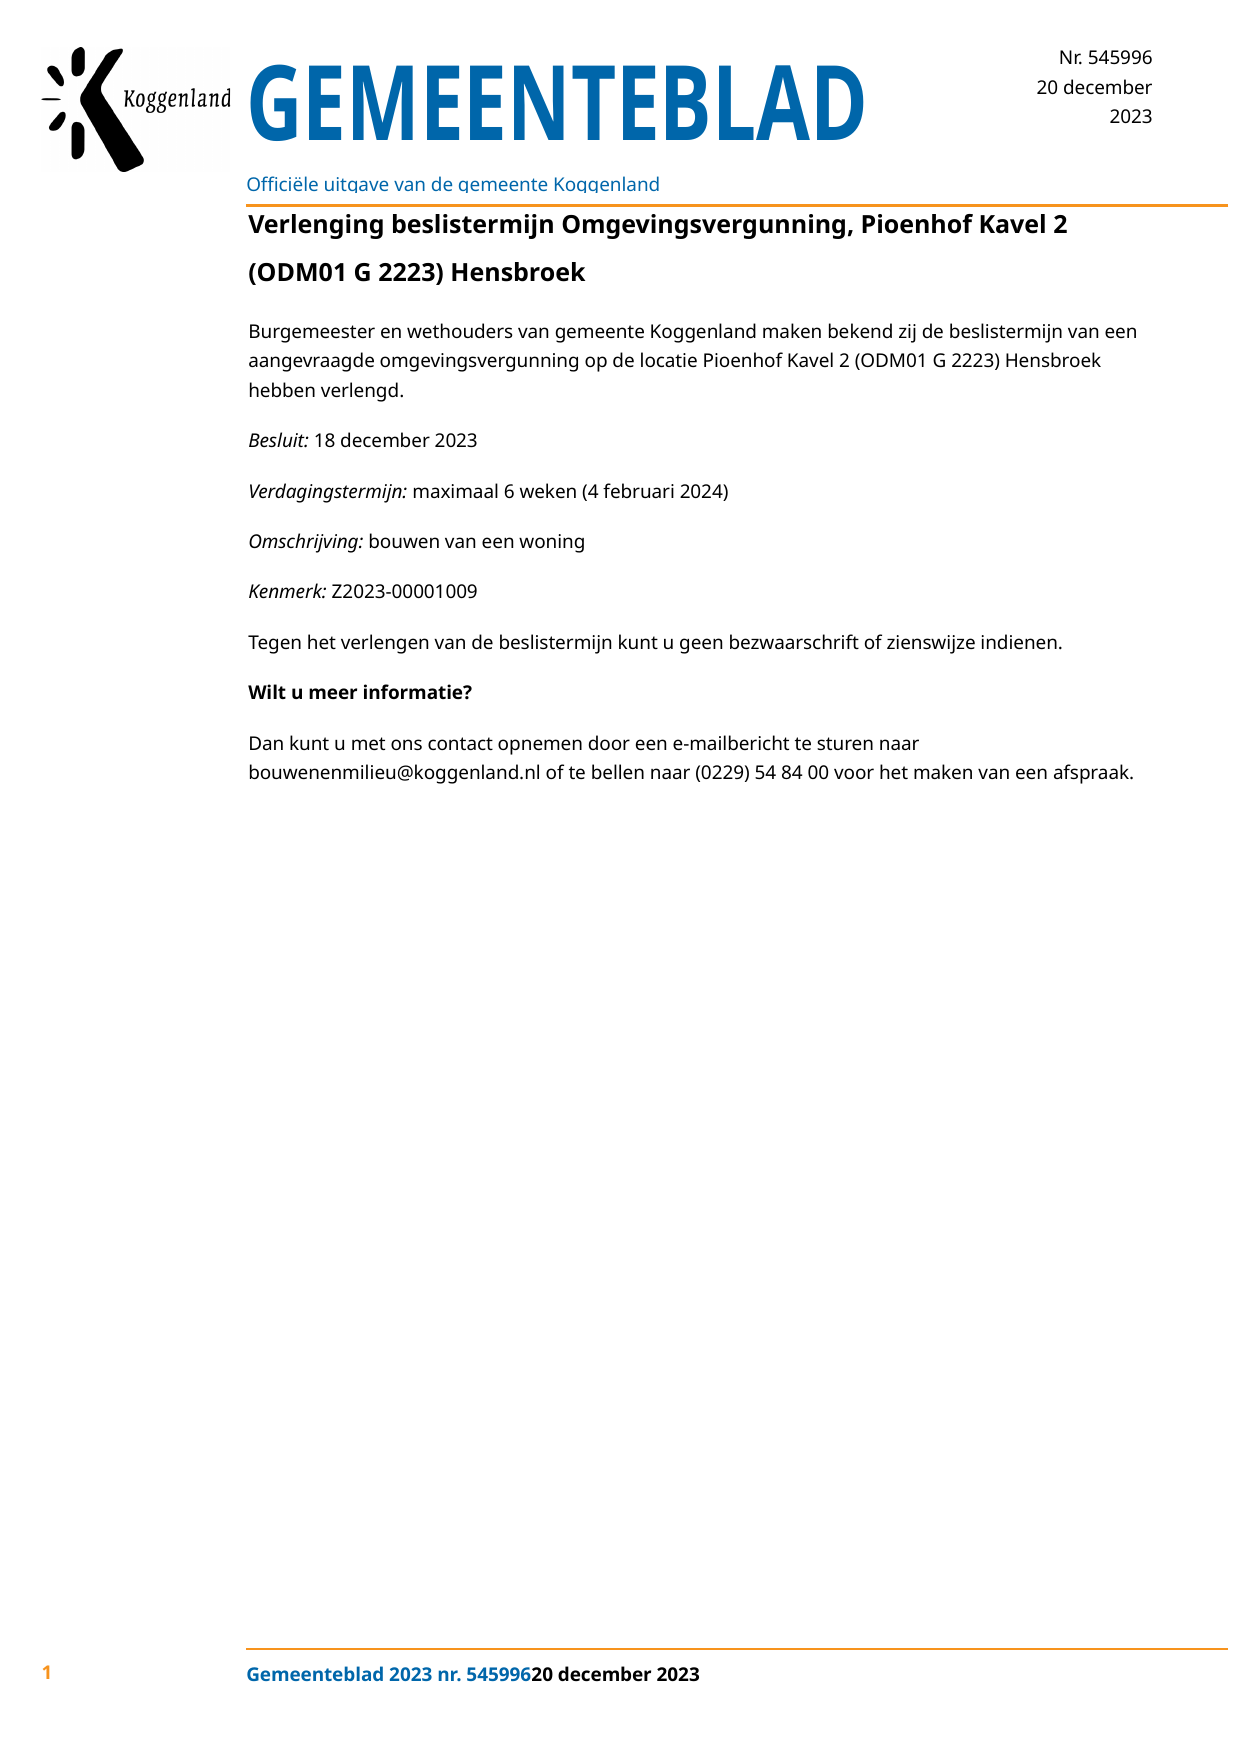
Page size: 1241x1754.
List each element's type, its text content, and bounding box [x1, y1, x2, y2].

text Omschrijving: bouwen van een woning [248, 528, 1152, 554]
text Burgemeester en wethouders van gemeente Koggenland maken bekend zij de beslistermijn van een aangevraagde omgevingsvergunning op de locatie Pioenhof Kavel 2 (ODM01 G 2223) Hensbroek hebben verlengd. [248, 318, 1152, 403]
picture [41, 47, 231, 172]
text Tegen het verlengen van de beslistermijn kunt u geen bezwaarschrift of zienswijze indienen. [248, 629, 1152, 655]
text Wilt u meer informatie? [248, 679, 1152, 705]
text Besluit: 18 december 2023 [248, 427, 1152, 453]
text Dan kunt u met ons contact opnemen door een e-mailbericht te sturen naar bouwenenmilieu@koggenland.nl of te bellen naar (0229) 54 84 00 voor het maken van een afspraak. [248, 730, 1152, 785]
text Verdagingstermijn: maximaal 6 weken (4 februari 2024) [248, 478, 1152, 504]
text Verlenging beslistermijn Omgevingsvergunning, Pioenhof Kavel 2 (ODM01 G 2223) Hensbroek [248, 207, 1152, 288]
text Kenmerk: Z2023-00001009 [248, 579, 1152, 604]
